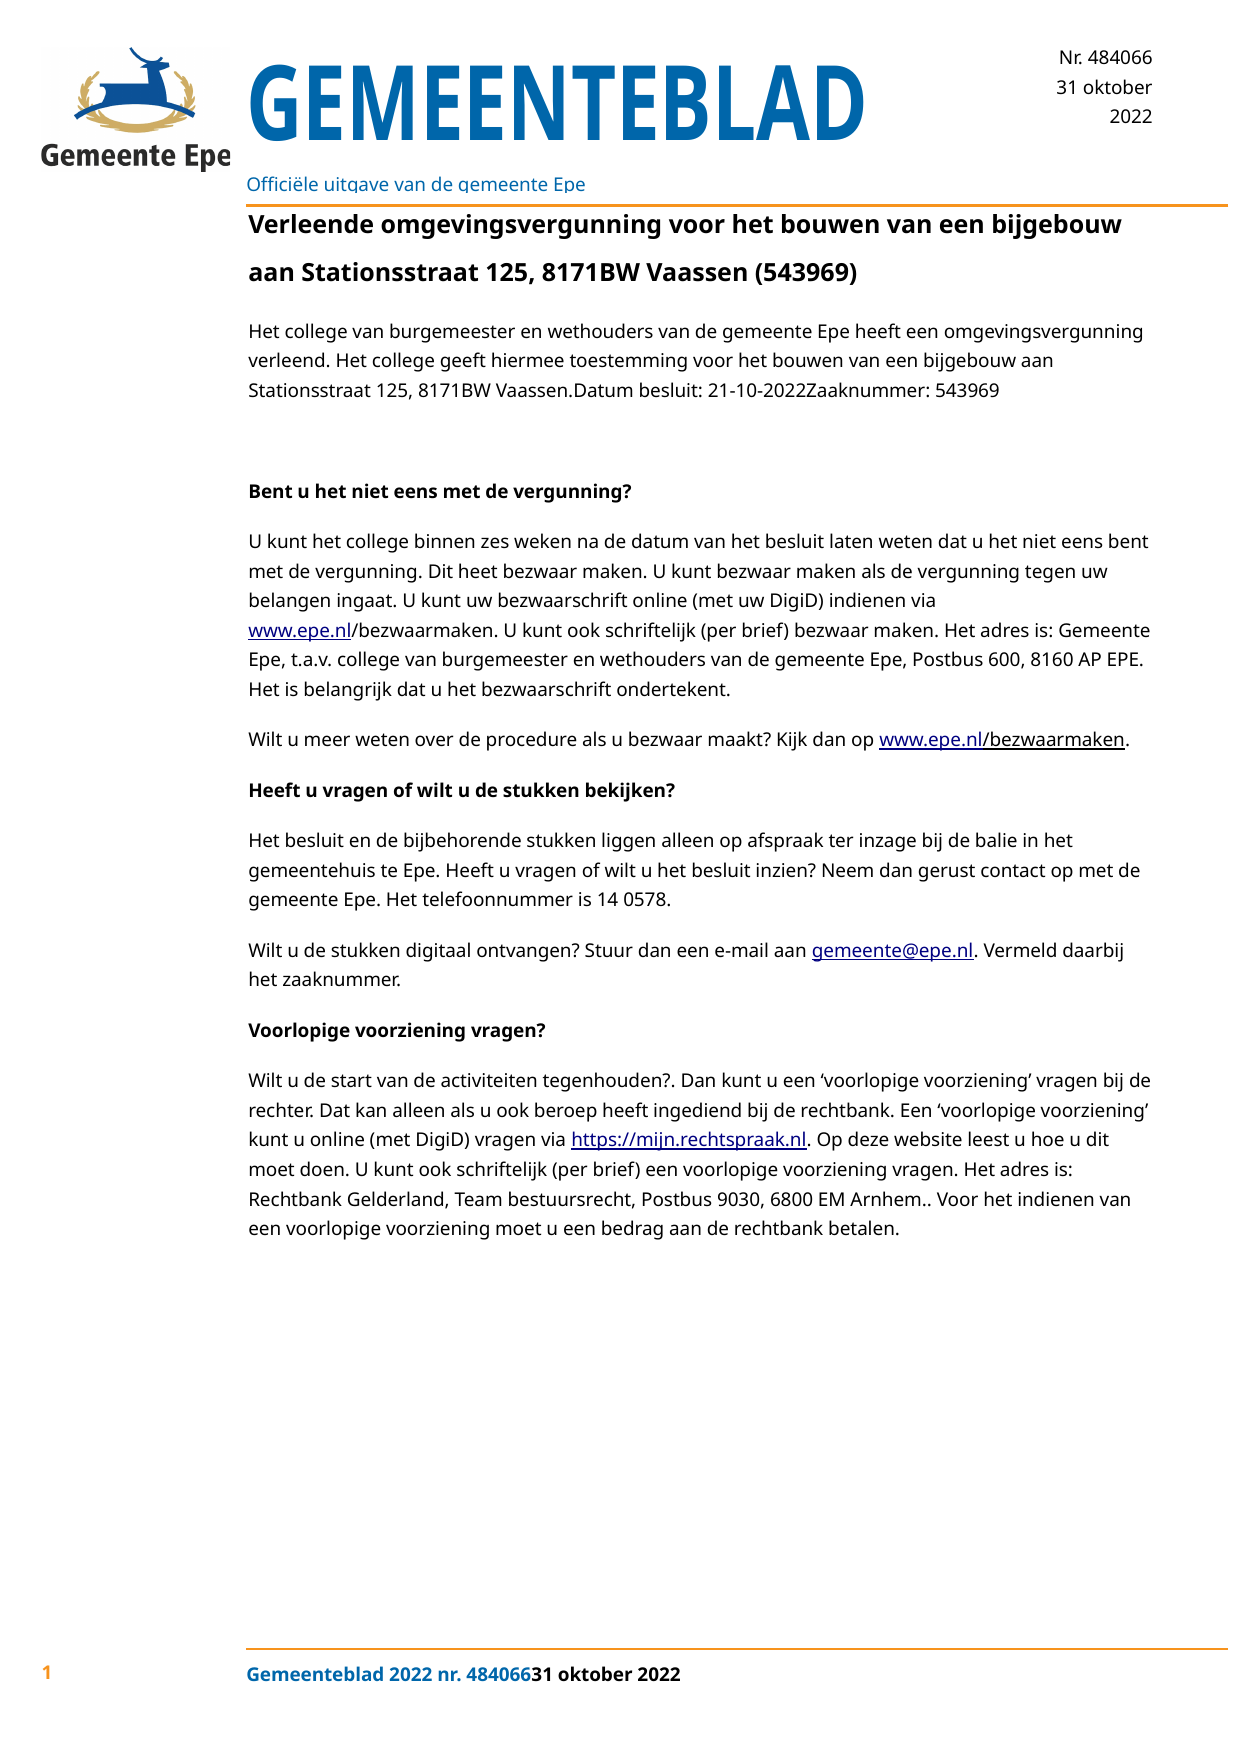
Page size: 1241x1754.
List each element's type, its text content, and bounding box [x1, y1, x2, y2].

text Verleende omgevingsvergunning voor het bouwen van een bijgebouw aan Stationsstraat 125, 8171BW Vaassen (543969) [248, 207, 1152, 288]
text Voorlopige voorziening vragen? [248, 1017, 1152, 1043]
text Heeft u vragen of wilt u de stukken bekijken? [248, 777, 1152, 803]
text Bent u het niet eens met de vergunning? [248, 478, 1152, 504]
text Het college van burgemeester en wethouders van de gemeente Epe heeft een omgevingsvergunning verleend. Het college geeft hiermee toestemming voor het bouwen van een bijgebouw aan Stationsstraat 125, 8171BW Vaassen.Datum besluit: 21-10-2022Zaaknummer: 543969 [248, 318, 1152, 403]
picture [41, 47, 231, 172]
text U kunt het college binnen zes weken na de datum van het besluit laten weten dat u het niet eens bent met de vergunning. Dit heet bezwaar maken. U kunt bezwaar maken als de vergunning tegen uw belangen ingaat. U kunt uw bezwaarschrift online (met uw DigiD) indienen via www.epe.nl/bezwaarmaken. U kunt ook schriftelijk (per brief) bezwaar maken. Het adres is: Gemeente Epe, t.a.v. college van burgemeester en wethouders van de gemeente Epe, Postbus 600, 8160 AP EPE. Het is belangrijk dat u het bezwaarschrift ondertekent. [248, 528, 1152, 702]
text Wilt u meer weten over de procedure als u bezwaar maakt? Kijk dan op www.epe.nl/bezwaarmaken. [248, 727, 1152, 752]
text Het besluit en de bijbehorende stukken liggen alleen op afspraak ter inzage bij de balie in het gemeentehuis te Epe. Heeft u vragen of wilt u het besluit inzien? Neem dan gerust contact op met de gemeente Epe. Het telefoonnummer is 14 0578. [248, 827, 1152, 912]
text Wilt u de stukken digitaal ontvangen? Stuur dan een e-mail aan gemeente@epe.nl. Vermeld daarbij het zaaknummer. [248, 937, 1152, 992]
text Wilt u de start van de activiteiten tegenhouden?. Dan kunt u een ‘voorlopige voorziening’ vragen bij de rechter. Dat kan alleen als u ook beroep heeft ingediend bij de rechtbank. Een ‘voorlopige voorziening’ kunt u online (met DigiD) vragen via https://mijn.rechtspraak.nl. Op deze website leest u hoe u dit moet doen. U kunt ook schriftelijk (per brief) een voorlopige voorziening vragen. Het adres is: Rechtbank Gelderland, Team bestuursrecht, Postbus 9030, 6800 EM Arnhem.. Voor het indienen van een voorlopige voorziening moet u een bedrag aan de rechtbank betalen. [248, 1067, 1152, 1241]
